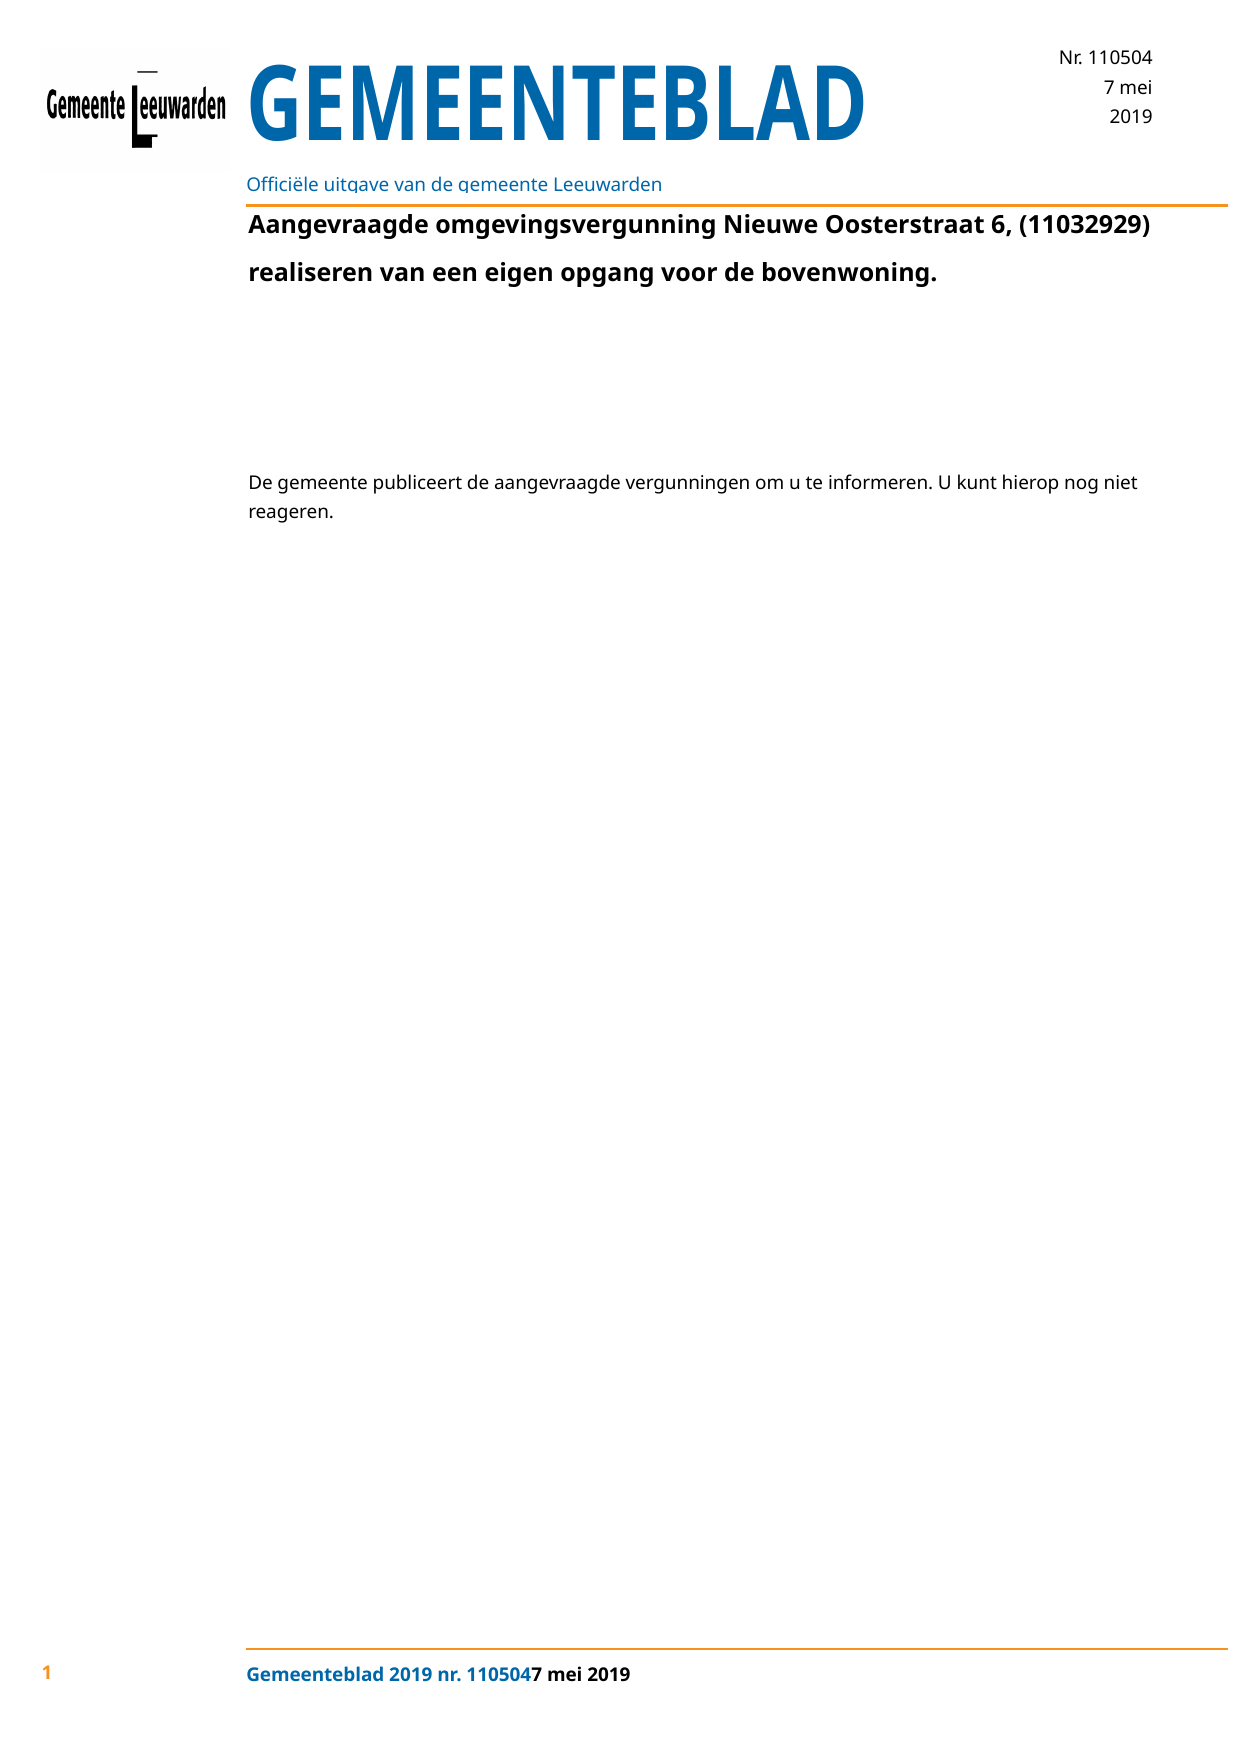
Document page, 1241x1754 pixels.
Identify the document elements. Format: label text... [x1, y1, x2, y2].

text De gemeente publiceert de aangevraagde vergunningen om u te informeren. U kunt hierop nog niet reageren. [248, 469, 1152, 524]
text Aangevraagde omgevingsvergunning Nieuwe Oosterstraat 6, (11032929) realiseren van een eigen opgang voor de bovenwoning. [248, 207, 1152, 288]
picture [41, 47, 231, 172]
